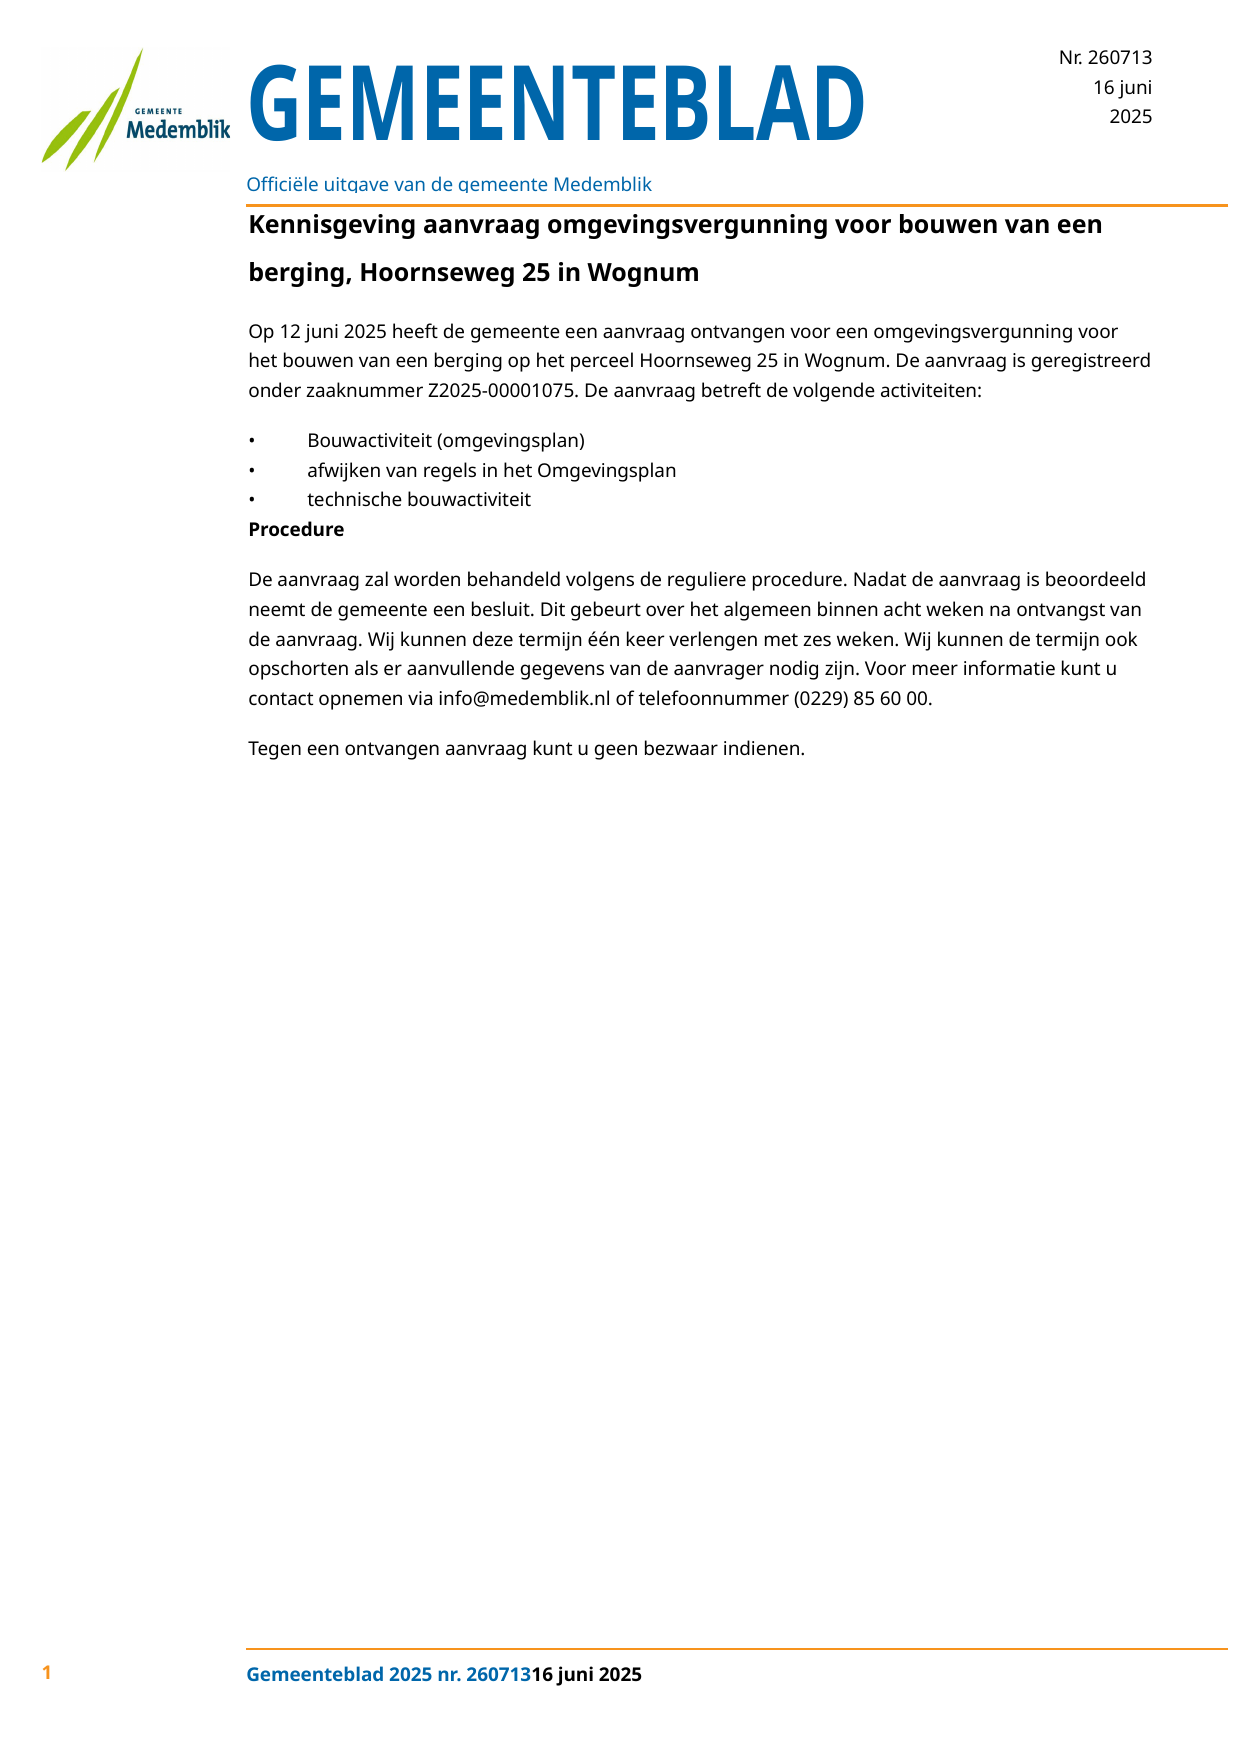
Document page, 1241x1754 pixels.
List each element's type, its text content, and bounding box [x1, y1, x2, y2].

list technische bouwactiviteit [248, 487, 1152, 512]
list afwijken van regels in het Omgevingsplan [248, 457, 1152, 483]
text De aanvraag zal worden behandeld volgens de reguliere procedure. Nadat de aanvraag is beoordeeld neemt de gemeente een besluit. Dit gebeurt over het algemeen binnen acht weken na ontvangst van de aanvraag. Wij kunnen deze termijn één keer verlengen met zes weken. Wij kunnen de termijn ook opschorten als er aanvullende gegevens van de aanvrager nodig zijn. Voor meer informatie kunt u contact opnemen via info@medemblik.nl of telefoonnummer (0229) 85 60 00. [248, 567, 1152, 711]
picture [41, 47, 231, 172]
text Procedure [248, 516, 1152, 542]
text Tegen een ontvangen aanvraag kunt u geen bezwaar indienen. [248, 735, 1152, 761]
text Kennisgeving aanvraag omgevingsvergunning voor bouwen van een berging, Hoornseweg 25 in Wognum [248, 207, 1152, 288]
list Bouwactiviteit (omgevingsplan) [248, 427, 1152, 453]
text Op 12 juni 2025 heeft de gemeente een aanvraag ontvangen voor een omgevingsvergunning voor het bouwen van een berging op het perceel Hoornseweg 25 in Wognum. De aanvraag is geregistreerd onder zaaknummer Z2025-00001075. De aanvraag betreft de volgende activiteiten: [248, 318, 1152, 403]
